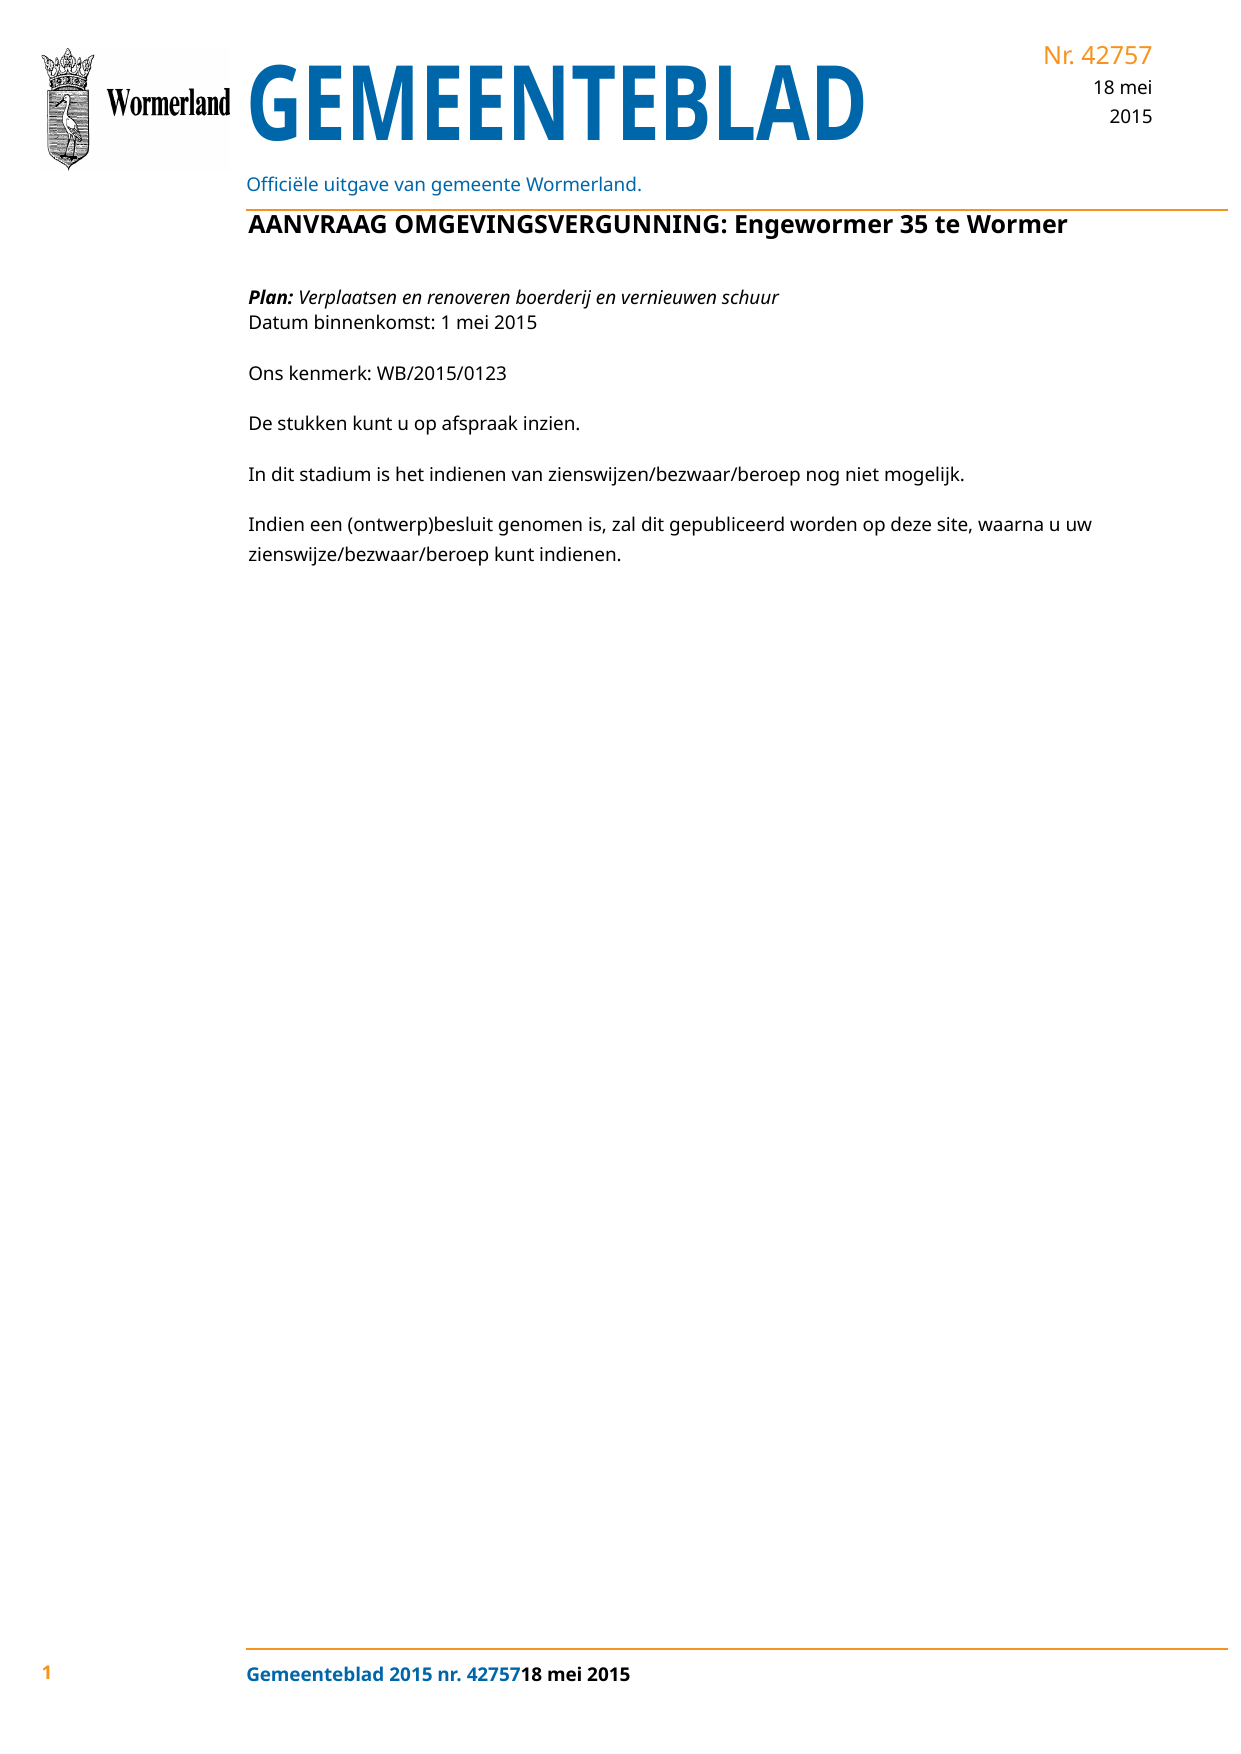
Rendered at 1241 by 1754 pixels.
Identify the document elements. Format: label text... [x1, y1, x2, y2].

text Datum binnenkomst: 1 mei 2015 [248, 309, 1152, 335]
text Ons kenmerk: WB/2015/0123 [248, 360, 1152, 386]
picture [41, 47, 231, 172]
text Indien een (ontwerp)besluit genomen is, zal dit gepubliceerd worden op deze site, waarna u uw zienswijze/bezwaar/beroep kunt indienen. [248, 511, 1152, 567]
text In dit stadium is het indienen van zienswijzen/bezwaar/beroep nog niet mogelijk. [248, 461, 1152, 487]
text Plan: Verplaatsen en renoveren boerderij en vernieuwen schuur [248, 284, 1152, 309]
text De stukken kunt u op afspraak inzien. [248, 410, 1152, 436]
text AANVRAAG OMGEVINGSVERGUNNING: Engewormer 35 te Wormer [248, 211, 1152, 241]
